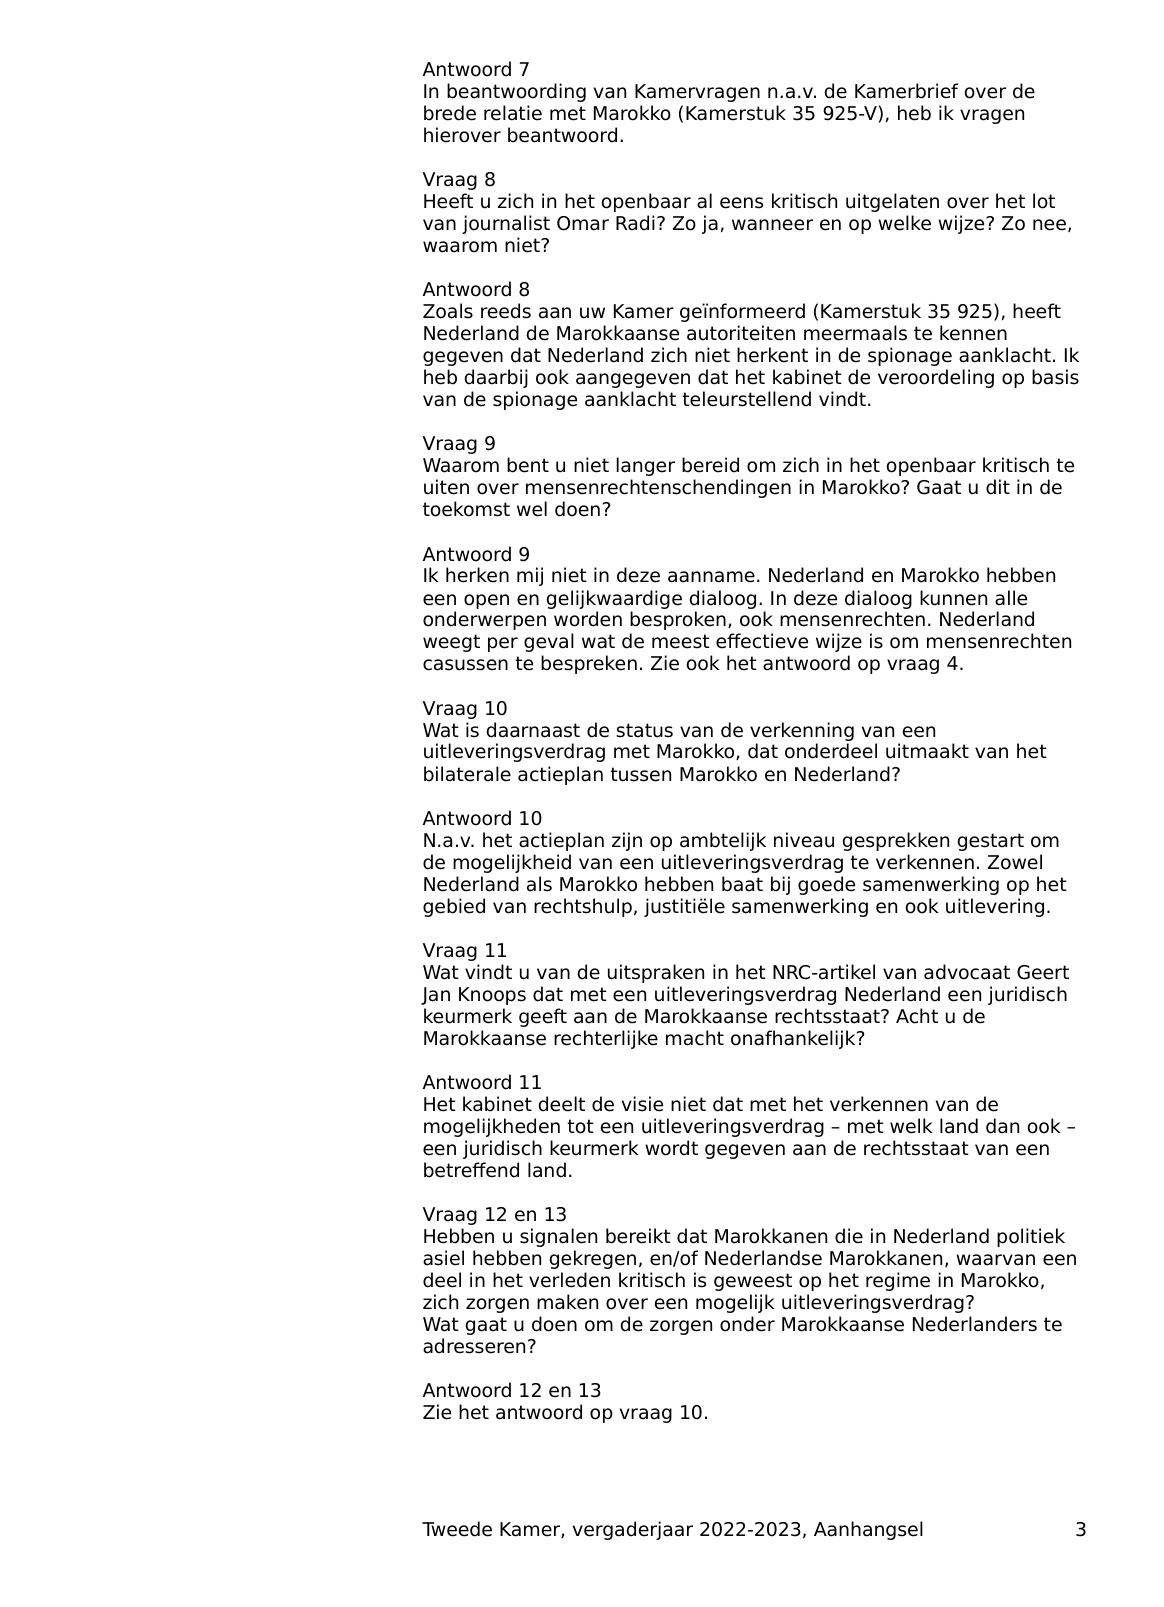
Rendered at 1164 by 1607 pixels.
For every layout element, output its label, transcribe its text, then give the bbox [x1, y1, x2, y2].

text Zoals reeds aan uw Kamer geïnformeerd (Kamerstuk 35 925), heeft Nederland de Marokkaanse autoriteiten meermaals te kennen gegeven dat Nederland zich niet herkent in de spionage aanklacht. Ik heb daarbij ook aangegeven dat het kabinet de veroordeling op basis van de spionage aanklacht teleurstellend vindt. [422, 301, 1087, 411]
text Antwoord 12 en 13 [422, 1380, 1087, 1402]
text Hebben u signalen bereikt dat Marokkanen die in Nederland politiek asiel hebben gekregen, en/of Nederlandse Marokkanen, waarvan een deel in het verleden kritisch is geweest op het regime in Marokko, zich zorgen maken over een mogelijk uitleveringsverdrag? [422, 1226, 1087, 1314]
text Zie het antwoord op vraag 10. [422, 1402, 1087, 1424]
text Wat vindt u van de uitspraken in het NRC-artikel van advocaat Geert Jan Knoops dat met een uitleveringsverdrag Nederland een juridisch keurmerk geeft aan de Marokkaanse rechtsstaat? Acht u de Marokkaanse rechterlijke macht onafhankelijk? [422, 962, 1087, 1049]
text Vraag 10 [422, 697, 1087, 719]
text Antwoord 7 [422, 59, 1087, 81]
text Vraag 9 [422, 433, 1087, 455]
text Antwoord 9 [422, 543, 1087, 565]
text Waarom bent u niet langer bereid om zich in het openbaar kritisch te uiten over mensenrechtenschendingen in Marokko? Gaat u dit in de toekomst wel doen? [422, 455, 1087, 521]
text Antwoord 8 [422, 279, 1087, 301]
text Antwoord 10 [422, 808, 1087, 829]
text Heeft u zich in het openbaar al eens kritisch uitgelaten over het lot van journalist Omar Radi? Zo ja, wanneer en op welke wijze? Zo nee, waarom niet? [422, 191, 1087, 257]
text In beantwoording van Kamervragen n.a.v. de Kamerbrief over de brede relatie met Marokko (Kamerstuk 35 925-V), heb ik vragen hierover beantwoord. [422, 81, 1087, 147]
text Vraag 11 [422, 940, 1087, 962]
text Het kabinet deelt de visie niet dat met het verkennen van de mogelijkheden tot een uitleveringsverdrag – met welk land dan ook – een juridisch keurmerk wordt gegeven aan de rechtsstaat van een betreffend land. [422, 1094, 1087, 1182]
text Antwoord 11 [422, 1072, 1087, 1094]
text Wat gaat u doen om de zorgen onder Marokkaanse Nederlanders te adresseren? [422, 1314, 1087, 1358]
text Wat is daarnaast de status van de verkenning van een uitleveringsverdrag met Marokko, dat onderdeel uitmaakt van het bilaterale actieplan tussen Marokko en Nederland? [422, 719, 1087, 785]
text Vraag 8 [422, 169, 1087, 191]
text Vraag 12 en 13 [422, 1204, 1087, 1226]
text Ik herken mij niet in deze aanname. Nederland en Marokko hebben een open en gelijkwaardige dialoog. In deze dialoog kunnen alle onderwerpen worden besproken, ook mensenrechten. Nederland weegt per geval wat de meest effectieve wijze is om mensenrechten casussen te bespreken. Zie ook het antwoord op vraag 4. [422, 565, 1087, 675]
text N.a.v. het actieplan zijn op ambtelijk niveau gesprekken gestart om de mogelijkheid van een uitleveringsverdrag te verkennen. Zowel Nederland als Marokko hebben baat bij goede samenwerking op het gebied van rechtshulp, justitiële samenwerking en ook uitlevering. [422, 829, 1087, 917]
